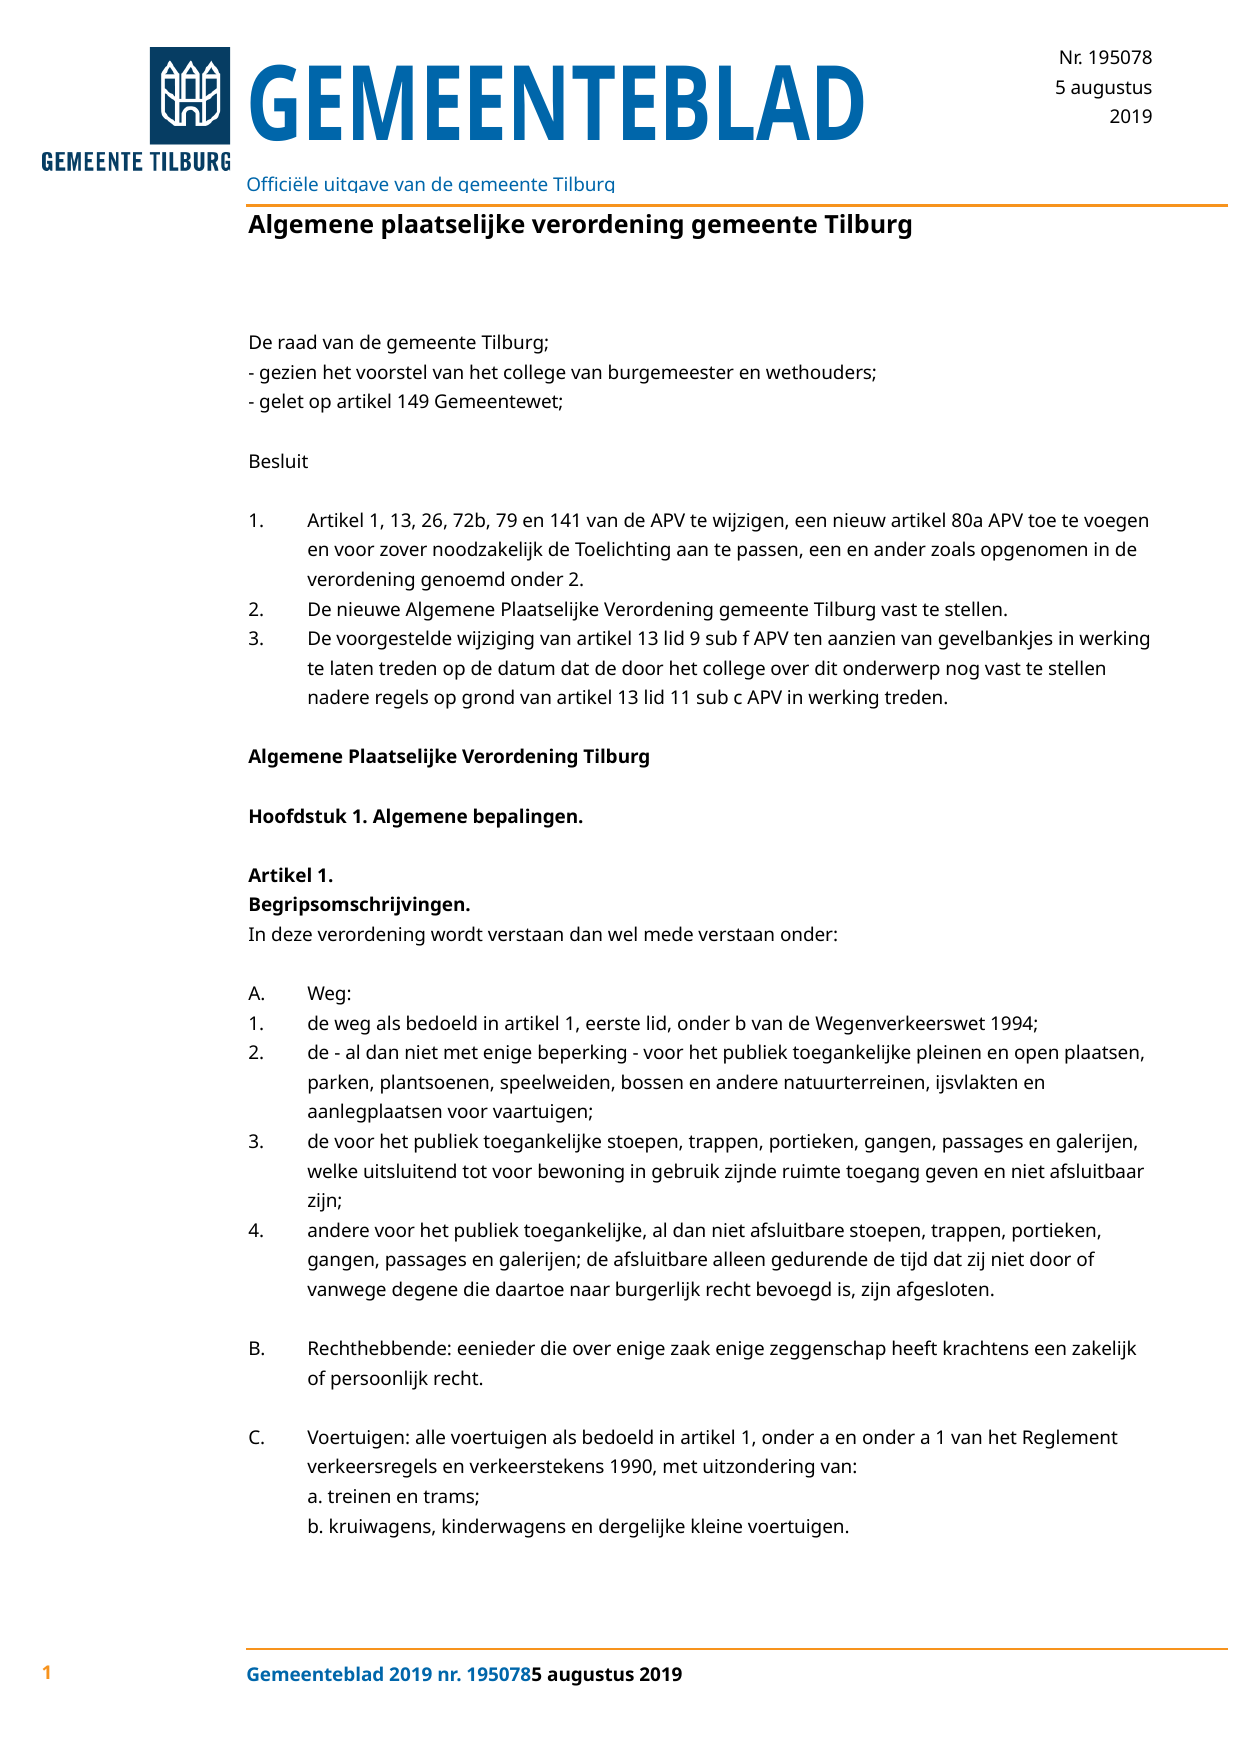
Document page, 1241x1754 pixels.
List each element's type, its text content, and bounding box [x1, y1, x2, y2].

list De voorgestelde wijziging van artikel 13 lid 9 sub f APV ten aanzien van gevelbankjes in werking te laten treden op de datum dat de door het college over dit onderwerp nog vast te stellen nadere regels op grond van artikel 13 lid 11 sub c APV in werking treden. [248, 625, 1152, 710]
list de - al dan niet met enige beperking - voor het publiek toegankelijke pleinen en open plaatsen, parken, plantsoenen, speelweiden, bossen en andere natuurterreinen, ijsvlakten en aanlegplaatsen voor vaartuigen; [248, 1039, 1152, 1124]
list Rechthebbende: eenieder die over enige zaak enige zeggenschap heeft krachtens een zakelijk of persoonlijk recht. [248, 1335, 1152, 1391]
text Hoofdstuk 1. Algemene bepalingen. [248, 803, 1152, 828]
list De nieuwe Algemene Plaatselijke Verordening gemeente Tilburg vast te stellen. [248, 596, 1152, 621]
picture [41, 47, 231, 172]
list andere voor het publiek toegankelijke, al dan niet afsluitbare stoepen, trappen, portieken, gangen, passages en galerijen; de afsluitbare alleen gedurende de tijd dat zij niet door of vanwege degene die daartoe naar burgerlijk recht bevoegd is, zijn afgesloten. [248, 1217, 1152, 1302]
list Voertuigen: alle voertuigen als bedoeld in artikel 1, onder a en onder a 1 van het Reglement verkeersregels en verkeerstekens 1990, met uitzondering van: [248, 1424, 1152, 1479]
list de voor het publiek toegankelijke stoepen, trappen, portieken, gangen, passages en galerijen, welke uitsluitend tot voor bewoning in gebruik zijnde ruimte toegang geven en niet afsluitbaar zijn; [248, 1128, 1152, 1213]
text Algemene plaatselijke verordening gemeente Tilburg [248, 207, 1152, 241]
text Algemene Plaatselijke Verordening Tilburg [248, 744, 1152, 769]
list b. kruiwagens, kinderwagens en dergelijke kleine voertuigen. [248, 1513, 1152, 1538]
text Artikel 1. [248, 862, 1152, 888]
list de weg als bedoeld in artikel 1, eerste lid, onder b van de Wegenverkeerswet 1994; [248, 1010, 1152, 1036]
list a. treinen en trams; [248, 1483, 1152, 1509]
text Besluit [248, 448, 1152, 473]
text De raad van de gemeente Tilburg; [248, 329, 1152, 355]
text Begripsomschrijvingen. [248, 892, 1152, 917]
text - gezien het voorstel van het college van burgemeester en wethouders; [248, 359, 1152, 385]
text - gelet op artikel 149 Gemeentewet; [248, 389, 1152, 414]
text In deze verordening wordt verstaan dan wel mede verstaan onder: [248, 921, 1152, 947]
list Artikel 1, 13, 26, 72b, 79 en 141 van de APV te wijzigen, een nieuw artikel 80a APV toe te voegen en voor zover noodzakelijk de Toelichting aan te passen, een en ander zoals opgenomen in de verordening genoemd onder 2. [248, 507, 1152, 592]
list Weg: [248, 980, 1152, 1006]
